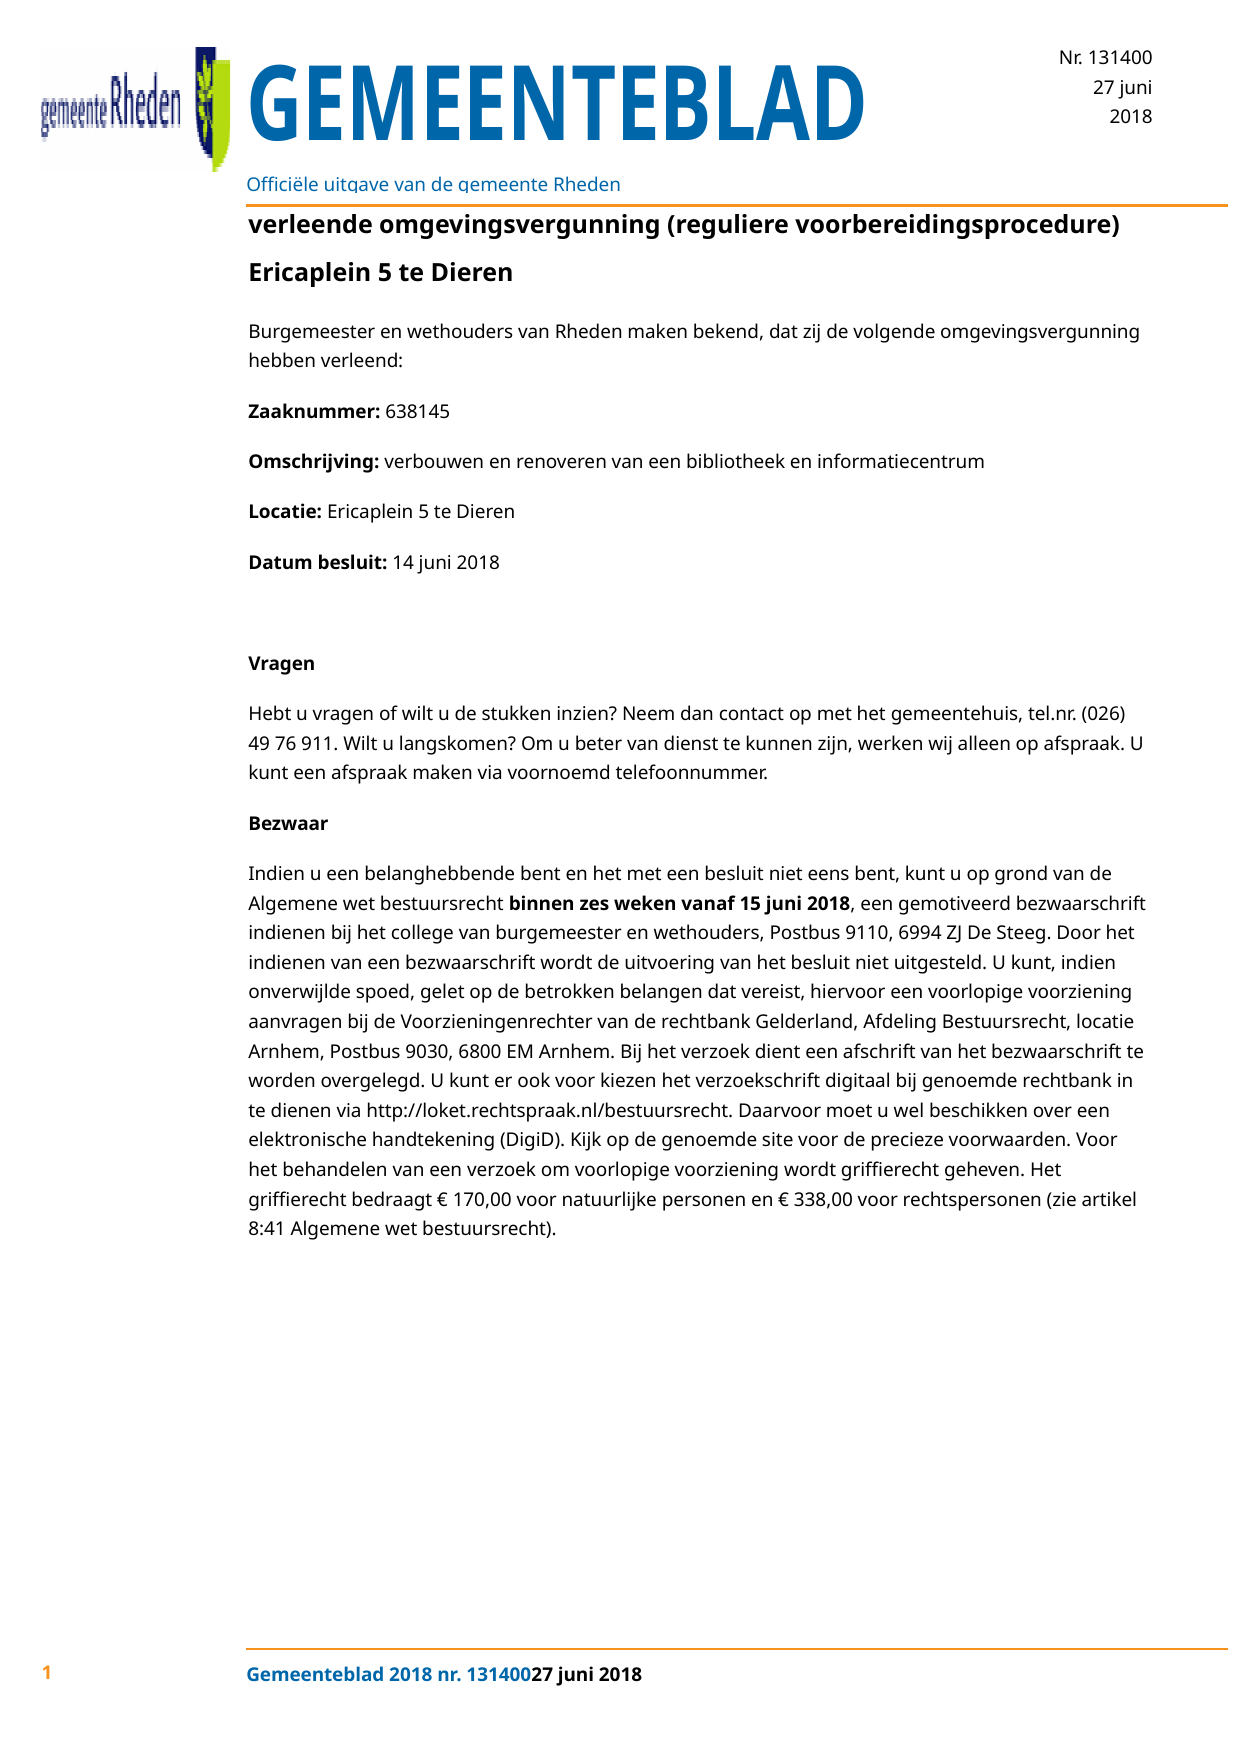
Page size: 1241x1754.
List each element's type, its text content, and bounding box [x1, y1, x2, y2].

text Datum besluit: 14 juni 2018 [248, 549, 1152, 575]
text Indien u een belanghebbende bent en het met een besluit niet eens bent, kunt u op grond van de Algemene wet bestuursrecht binnen zes weken vanaf 15 juni 2018, een gemotiveerd bezwaarschrift indienen bij het college van burgemeester en wethouders, Postbus 9110, 6994 ZJ De Steeg. Door het indienen van een bezwaarschrift wordt de uitvoering van het besluit niet uitgesteld. U kunt, indien onverwijlde spoed, gelet op de betrokken belangen dat vereist, hiervoor een voorlopige voorziening aanvragen bij de Voorzieningenrechter van de rechtbank Gelderland, Afdeling Bestuursrecht, locatie Arnhem, Postbus 9030, 6800 EM Arnhem. Bij het verzoek dient een afschrift van het bezwaarschrift te worden overgelegd. U kunt er ook voor kiezen het verzoekschrift digitaal bij genoemde rechtbank in te dienen via http://loket.rechtspraak.nl/bestuursrecht. Daarvoor moet u wel beschikken over een elektronische handtekening (DigiD). Kijk op de genoemde site voor de precieze voorwaarden. Voor het behandelen van een verzoek om voorlopige voorziening wordt griffierecht geheven. Het griffierecht bedraagt € 170,00 voor natuurlijke personen en € 338,00 voor rechtspersonen (zie artikel 8:41 Algemene wet bestuursrecht). [248, 860, 1152, 1241]
text Omschrijving: verbouwen en renoveren van een bibliotheek en informatiecentrum [248, 448, 1152, 474]
text Vragen [248, 650, 1152, 676]
text Burgemeester en wethouders van Rheden maken bekend, dat zij de volgende omgevingsvergunning hebben verleend: [248, 318, 1152, 373]
text Hebt u vragen of wilt u de stukken inzien? Neem dan contact op met het gemeentehuis, tel.nr. (026) 49 76 911. Wilt u langskomen? Om u beter van dienst te kunnen zijn, werken wij alleen op afspraak. U kunt een afspraak maken via voornoemd telefoonnummer. [248, 700, 1152, 785]
text Locatie: Ericaplein 5 te Dieren [248, 499, 1152, 524]
text verleende omgevingsvergunning (reguliere voorbereidingsprocedure) Ericaplein 5 te Dieren [248, 207, 1152, 288]
picture [41, 47, 231, 172]
text Zaaknummer: 638145 [248, 398, 1152, 424]
text Bezwaar [248, 810, 1152, 836]
